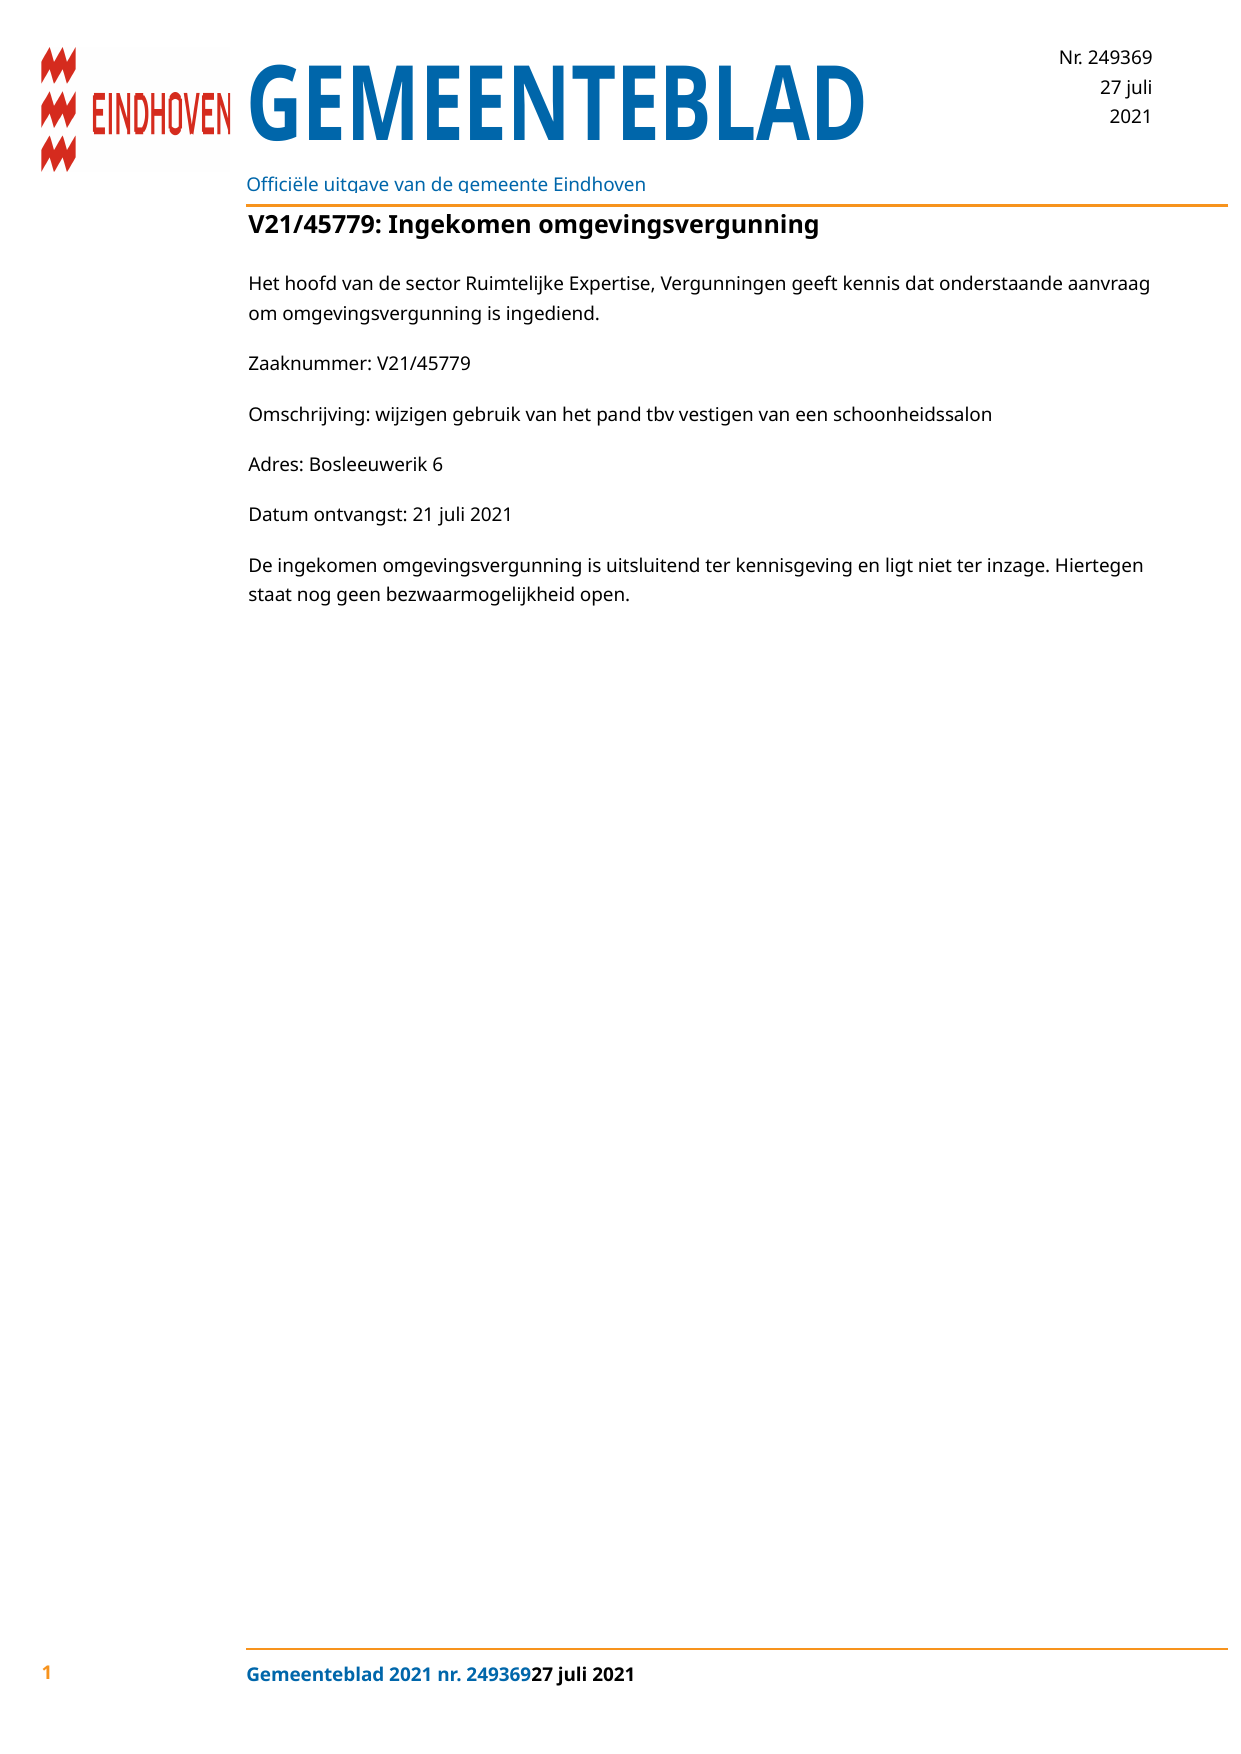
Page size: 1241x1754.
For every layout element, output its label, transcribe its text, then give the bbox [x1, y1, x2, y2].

text Datum ontvangst: 21 juli 2021 [248, 502, 1152, 527]
text Zaaknummer: V21/45779 [248, 350, 1152, 376]
text Omschrijving: wijzigen gebruik van het pand tbv vestigen van een schoonheidssalon [248, 401, 1152, 426]
text V21/45779: Ingekomen omgevingsvergunning [248, 207, 1152, 241]
text De ingekomen omgevingsvergunning is uitsluitend ter kennisgeving en ligt niet ter inzage. Hiertegen staat nog geen bezwaarmogelijkheid open. [248, 552, 1152, 607]
text Het hoofd van de sector Ruimtelijke Expertise, Vergunningen geeft kennis dat onderstaande aanvraag om omgevingsvergunning is ingediend. [248, 270, 1152, 326]
picture [41, 47, 231, 172]
text Adres: Bosleeuwerik 6 [248, 451, 1152, 477]
